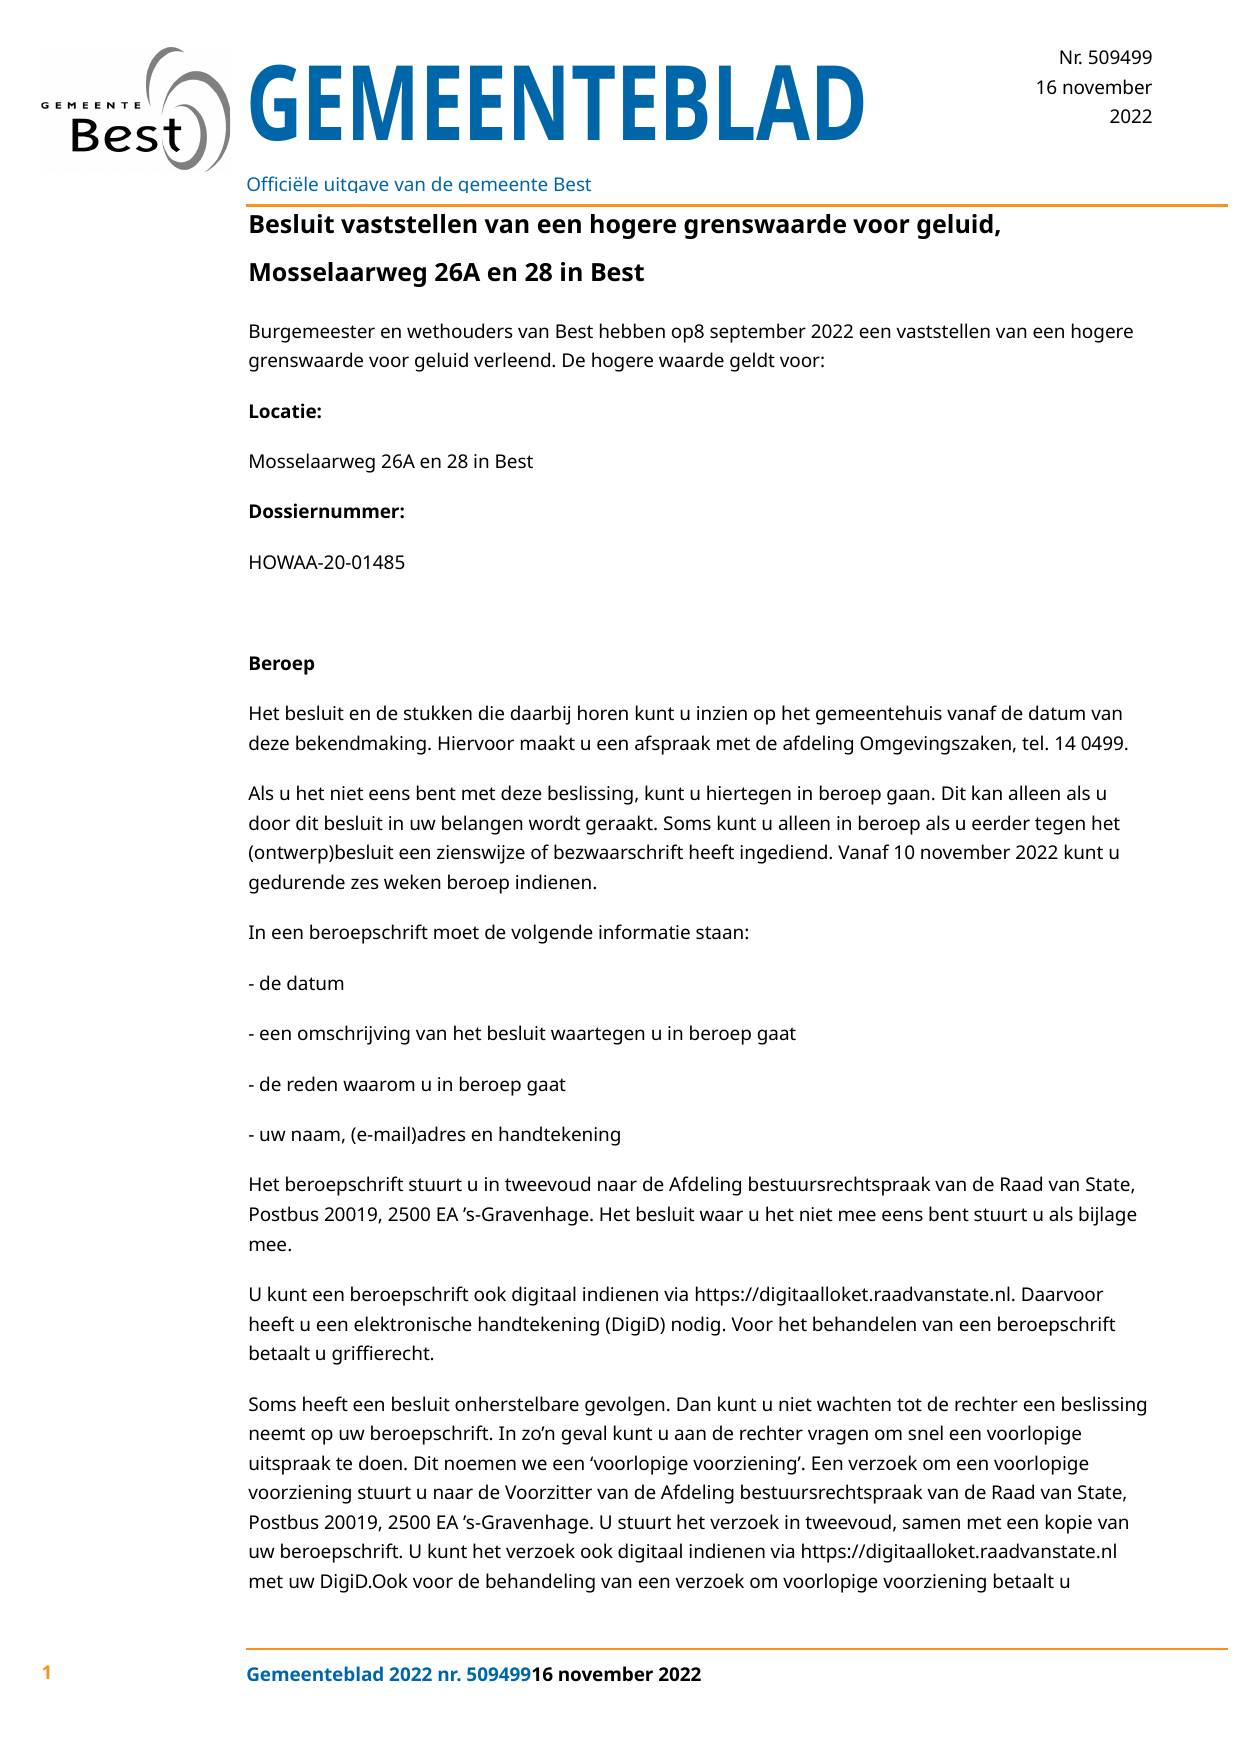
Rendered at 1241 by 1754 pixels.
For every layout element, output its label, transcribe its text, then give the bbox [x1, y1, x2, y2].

text Beroep [248, 650, 1152, 676]
text Locatie: [248, 398, 1152, 424]
text - een omschrijving van het besluit waartegen u in beroep gaat [248, 1020, 1152, 1046]
text HOWAA-20-01485 [248, 549, 1152, 575]
text In een beroepschrift moet de volgende informatie staan: [248, 919, 1152, 945]
text Soms heeft een besluit onherstelbare gevolgen. Dan kunt u niet wachten tot de rechter een beslissing neemt op uw beroepschrift. In zo’n geval kunt u aan de rechter vragen om snel een voorlopige uitspraak te doen. Dit noemen we een ‘voorlopige voorziening’. Een verzoek om een voorlopige voorziening stuurt u naar de Voorzitter van de Afdeling bestuursrechtspraak van de Raad van State, Postbus 20019, 2500 EA ’s-Gravenhage. U stuurt het verzoek in tweevoud, samen met een kopie van uw beroepschrift. U kunt het verzoek ook digitaal indienen via https://digitaalloket.raadvanstate.nl met uw DigiD.Ook voor de behandeling van een verzoek om voorlopige voorziening betaalt u [248, 1391, 1152, 1594]
text Als u het niet eens bent met deze beslissing, kunt u hiertegen in beroep gaan. Dit kan alleen als u door dit besluit in uw belangen wordt geraakt. Soms kunt u alleen in beroep als u eerder tegen het (ontwerp)besluit een zienswijze of bezwaarschrift heeft ingediend. Vanaf 10 november 2022 kunt u gedurende zes weken beroep indienen. [248, 780, 1152, 895]
text Het beroepschrift stuurt u in tweevoud naar de Afdeling bestuursrechtspraak van de Raad van State, Postbus 20019, 2500 EA ’s-Gravenhage. Het besluit waar u het niet mee eens bent stuurt u als bijlage mee. [248, 1172, 1152, 1257]
text - de reden waarom u in beroep gaat [248, 1071, 1152, 1097]
text U kunt een beroepschrift ook digitaal indienen via https://digitaalloket.raadvanstate.nl. Daarvoor heeft u een elektronische handtekening (DigiD) nodig. Voor het behandelen van een beroepschrift betaalt u griffierecht. [248, 1281, 1152, 1366]
text Dossiernummer: [248, 499, 1152, 524]
text - de datum [248, 970, 1152, 996]
text Besluit vaststellen van een hogere grenswaarde voor geluid, Mosselaarweg 26A en 28 in Best [248, 207, 1152, 288]
text Burgemeester en wethouders van Best hebben op8 september 2022 een vaststellen van een hogere grenswaarde voor geluid verleend. De hogere waarde geldt voor: [248, 318, 1152, 373]
text Mosselaarweg 26A en 28 in Best [248, 448, 1152, 474]
picture [41, 47, 231, 172]
text - uw naam, (e-mail)adres en handtekening [248, 1121, 1152, 1147]
text Het besluit en de stukken die daarbij horen kunt u inzien op het gemeentehuis vanaf de datum van deze bekendmaking. Hiervoor maakt u een afspraak met de afdeling Omgevingszaken, tel. 14 0499. [248, 700, 1152, 756]
